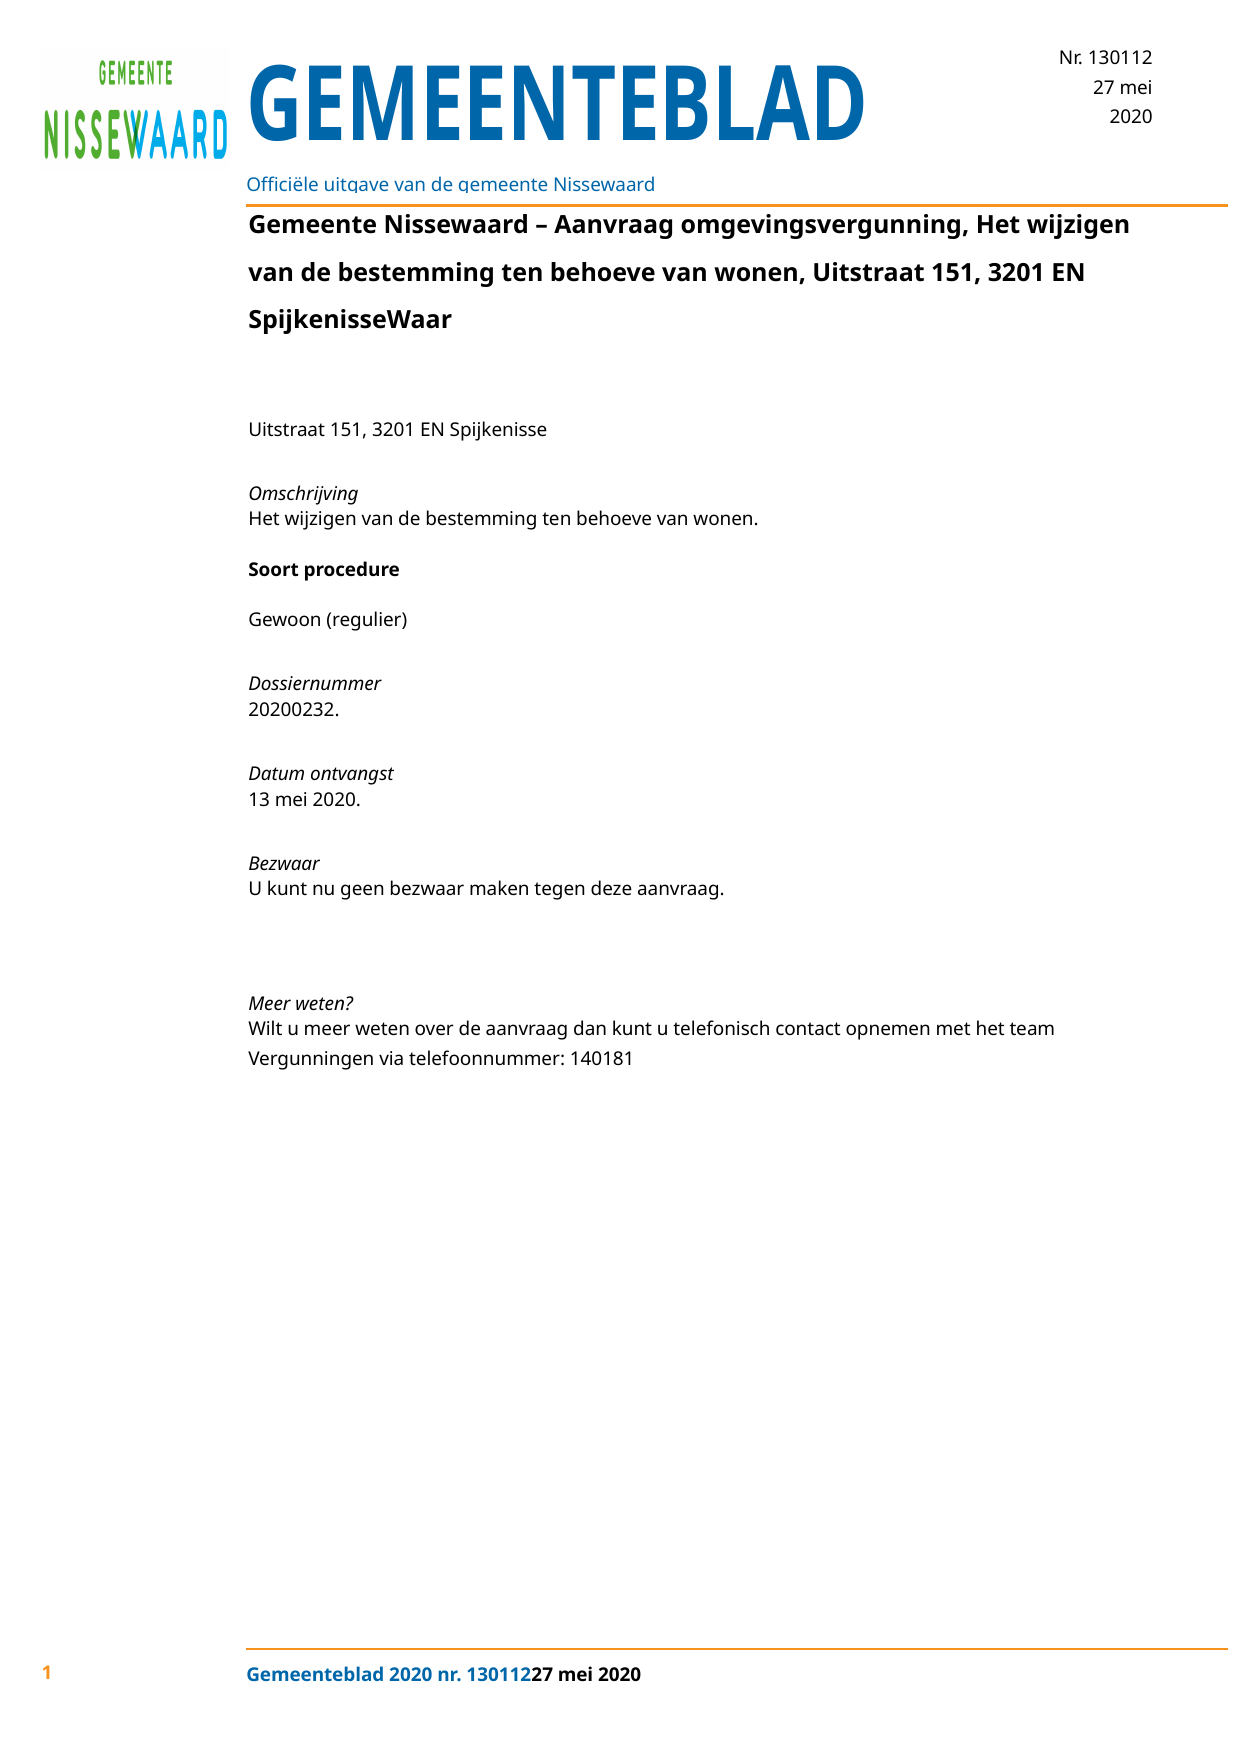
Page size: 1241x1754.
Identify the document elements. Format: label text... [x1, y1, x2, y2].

text 20200232. [248, 696, 1152, 722]
text Gemeente Nissewaard – Aanvraag omgevingsvergunning, Het wijzigen van de bestemming ten behoeve van wonen, Uitstraat 151, 3201 EN SpijkenisseWaar [248, 207, 1152, 336]
text Meer weten? [248, 990, 1152, 1016]
text 13 mei 2020. [248, 786, 1152, 812]
picture [41, 47, 231, 172]
text Omschrijving [248, 480, 1152, 506]
text Soort procedure [248, 556, 1152, 582]
text Uitstraat 151, 3201 EN Spijkenisse [248, 416, 1152, 442]
text Het wijzigen van de bestemming ten behoeve van wonen. [248, 506, 1152, 531]
text Gewoon (regulier) [248, 606, 1152, 632]
text Datum ontvangst [248, 760, 1152, 786]
text U kunt nu geen bezwaar maken tegen deze aanvraag. [248, 876, 1152, 901]
text Dossiernummer [248, 670, 1152, 696]
text Bezwaar [248, 850, 1152, 876]
text Wilt u meer weten over de aanvraag dan kunt u telefonisch contact opnemen met het team Vergunningen via telefoonnummer: 140181 [248, 1016, 1152, 1071]
